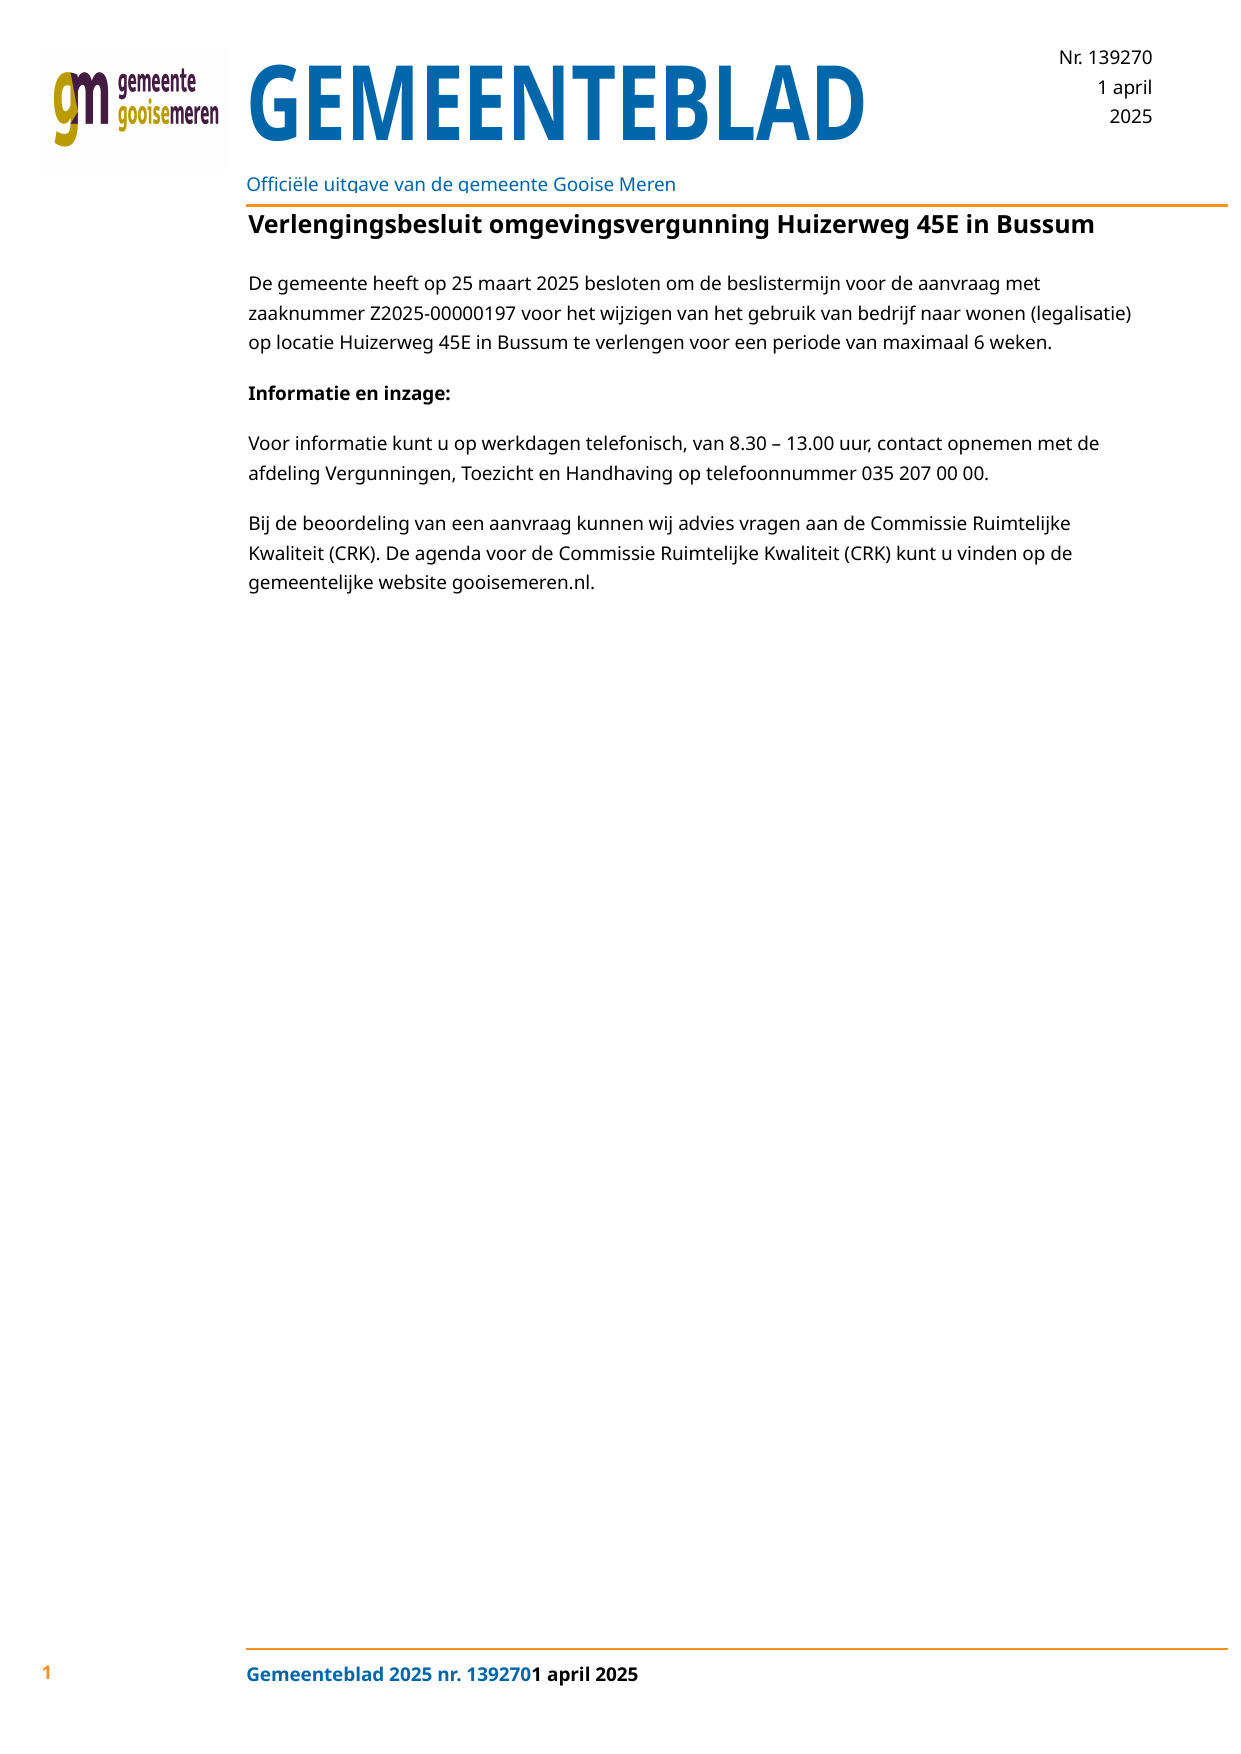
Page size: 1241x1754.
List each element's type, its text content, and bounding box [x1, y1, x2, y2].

text De gemeente heeft op 25 maart 2025 besloten om de beslistermijn voor de aanvraag met zaaknummer Z2025-00000197 voor het wijzigen van het gebruik van bedrijf naar wonen (legalisatie) op locatie Huizerweg 45E in Bussum te verlengen voor een periode van maximaal 6 weken. [248, 270, 1152, 355]
picture [41, 47, 231, 172]
text Voor informatie kunt u op werkdagen telefonisch, van 8.30 – 13.00 uur, contact opnemen met de afdeling Vergunningen, Toezicht en Handhaving op telefoonnummer 035 207 00 00. [248, 430, 1152, 486]
text Informatie en inzage: [248, 380, 1152, 406]
text Bij de beoordeling van een aanvraag kunnen wij advies vragen aan de Commissie Ruimtelijke Kwaliteit (CRK). De agenda voor de Commissie Ruimtelijke Kwaliteit (CRK) kunt u vinden op de gemeentelijke website gooisemeren.nl. [248, 510, 1152, 595]
text Verlengingsbesluit omgevingsvergunning Huizerweg 45E in Bussum [248, 207, 1152, 241]
